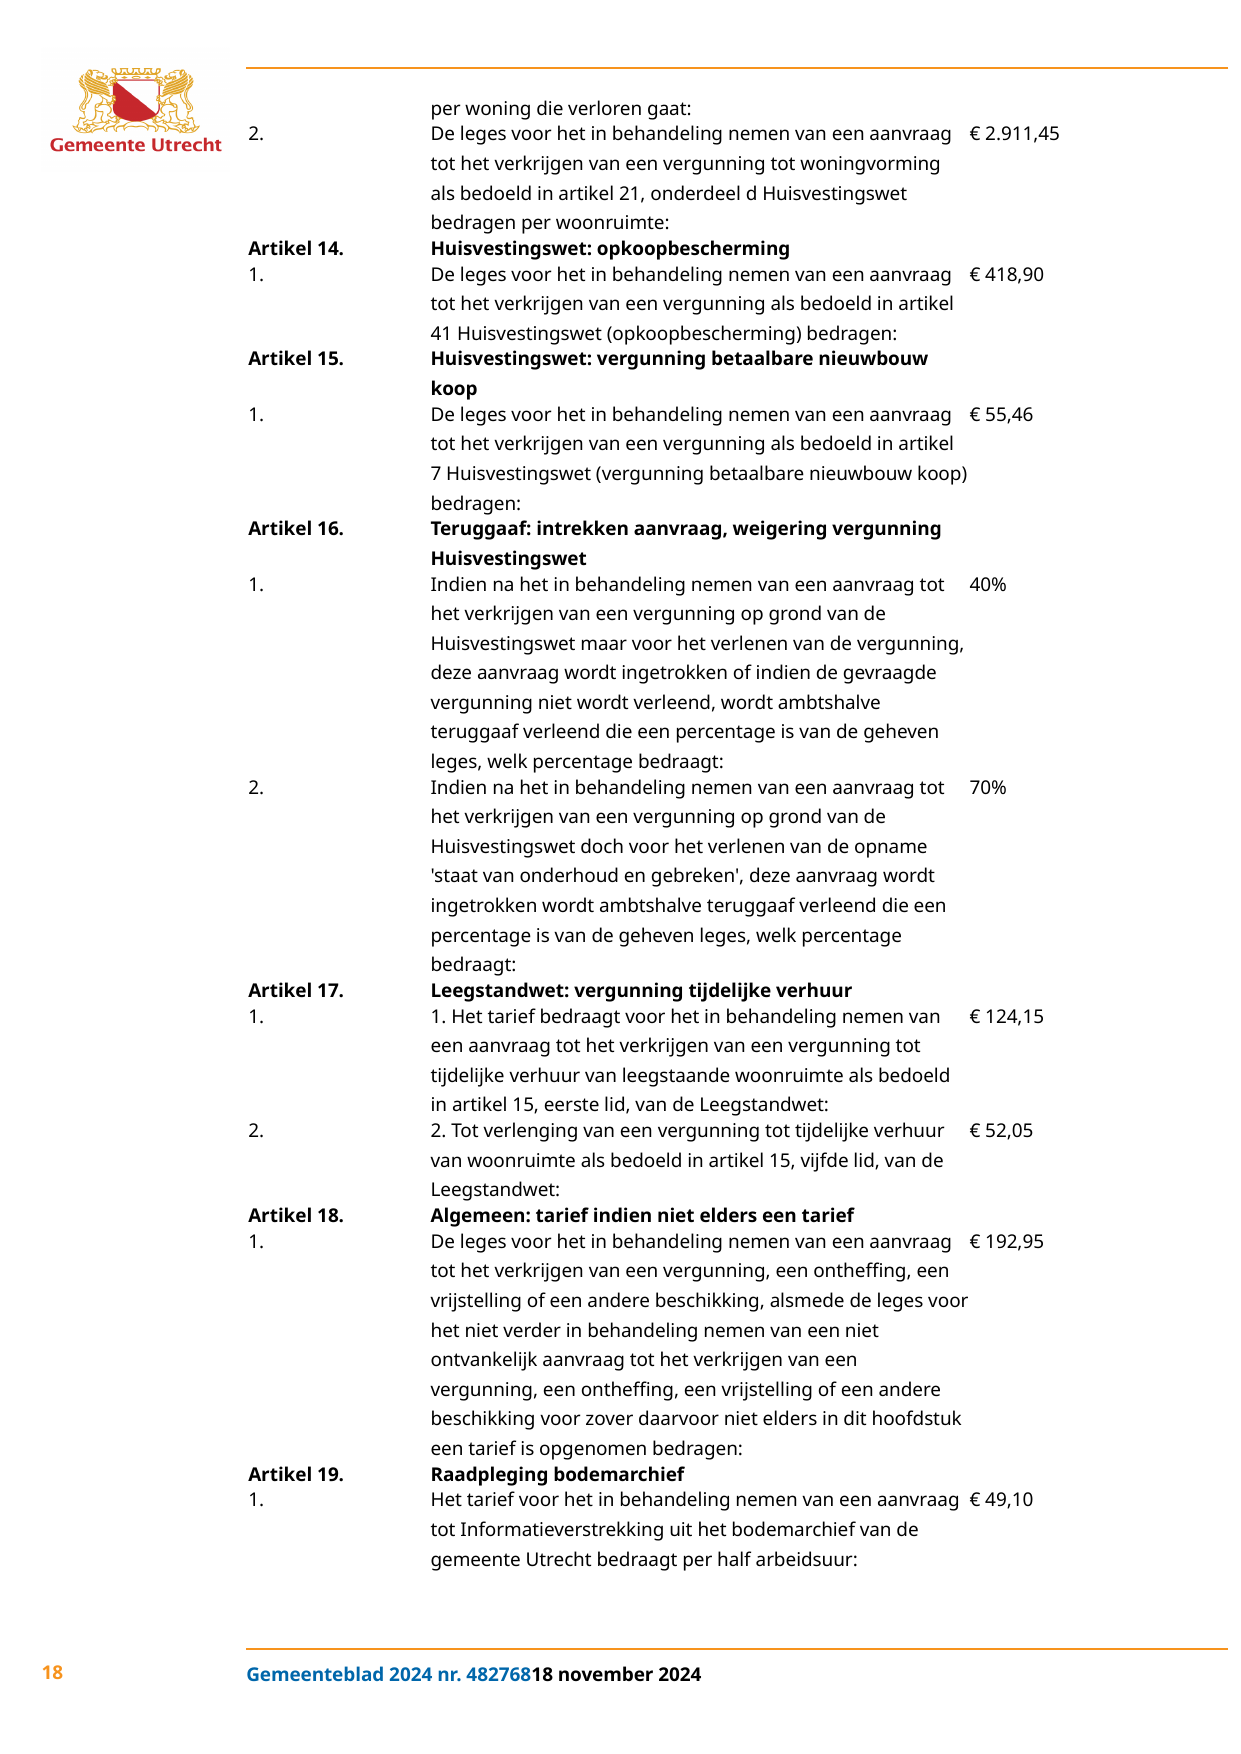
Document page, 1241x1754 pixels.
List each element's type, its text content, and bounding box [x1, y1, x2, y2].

table_cell € 49,10 [969, 1487, 1152, 1571]
table_cell 1. [248, 261, 430, 346]
table_cell Artikel 19. [248, 1461, 430, 1487]
table_cell € 2.911,45 [969, 121, 1152, 235]
table_cell [248, 95, 430, 121]
table_cell Leegstandwet: vergunning tijdelijke verhuur [430, 977, 969, 1003]
table_cell € 52,05 [969, 1118, 1152, 1202]
table_cell 1. [248, 1487, 430, 1571]
table_cell Artikel 15. [248, 346, 430, 401]
table_cell 2. [248, 121, 430, 235]
table_cell Huisvestingswet: opkoopbescherming [430, 235, 969, 261]
table_cell [969, 977, 1152, 1003]
table_cell € 192,95 [969, 1228, 1152, 1461]
table_cell Indien na het in behandeling nemen van een aanvraag tot het verkrijgen van een vergunning op grond van de Huisvestingswet doch voor het verlenen van de opname 'staat van onderhoud en gebreken', deze aanvraag wordt ingetrokken wordt ambtshalve teruggaaf verleend die een percentage is van de geheven leges, welk percentage bedraagt: [430, 774, 969, 977]
table_cell De leges voor het in behandeling nemen van een aanvraag tot het verkrijgen van een vergunning als bedoeld in artikel 7 Huisvestingswet (vergunning betaalbare nieuwbouw koop) bedragen: [430, 401, 969, 515]
table_cell Raadpleging bodemarchief [430, 1461, 969, 1487]
picture [41, 47, 231, 172]
table_cell 1. [248, 1003, 430, 1117]
table_cell € 418,90 [969, 261, 1152, 346]
table_cell Huisvestingswet: vergunning betaalbare nieuwbouw koop [430, 346, 969, 401]
table_cell [969, 1461, 1152, 1487]
table_cell € 55,46 [969, 401, 1152, 515]
table_cell 1. [248, 1228, 430, 1461]
table_cell 2. Tot verlenging van een vergunning tot tijdelijke verhuur van woonruimte als bedoeld in artikel 15, vijfde lid, van de Leegstandwet: [430, 1118, 969, 1202]
table_cell 1. [248, 571, 430, 774]
table_cell 2. [248, 774, 430, 977]
table_cell [969, 95, 1152, 121]
table_cell 70% [969, 774, 1152, 977]
table_cell Artikel 18. [248, 1202, 430, 1228]
table_cell [969, 346, 1152, 401]
table_cell € 124,15 [969, 1003, 1152, 1117]
table_cell Artikel 16. [248, 515, 430, 571]
table_cell [969, 1202, 1152, 1228]
table_cell per woning die verloren gaat: [430, 95, 969, 121]
table_cell Het tarief voor het in behandeling nemen van een aanvraag tot Informatieverstrekking uit het bodemarchief van de gemeente Utrecht bedraagt per half arbeidsuur: [430, 1487, 969, 1571]
table_cell De leges voor het in behandeling nemen van een aanvraag tot het verkrijgen van een vergunning, een ontheffing, een vrijstelling of een andere beschikking, alsmede de leges voor het niet verder in behandeling nemen van een niet ontvankelijk aanvraag tot het verkrijgen van een vergunning, een ontheffing, een vrijstelling of een andere beschikking voor zover daarvoor niet elders in dit hoofdstuk een tarief is opgenomen bedragen: [430, 1228, 969, 1461]
table_cell Artikel 14. [248, 235, 430, 261]
table_cell 1. [248, 401, 430, 515]
table_cell Indien na het in behandeling nemen van een aanvraag tot het verkrijgen van een vergunning op grond van de Huisvestingswet maar voor het verlenen van de vergunning, deze aanvraag wordt ingetrokken of indien de gevraagde vergunning niet wordt verleend, wordt ambtshalve teruggaaf verleend die een percentage is van de geheven leges, welk percentage bedraagt: [430, 571, 969, 774]
table_cell 2. [248, 1118, 430, 1202]
table_cell Algemeen: tarief indien niet elders een tarief [430, 1202, 969, 1228]
table_cell [969, 235, 1152, 261]
table_cell Teruggaaf: intrekken aanvraag, weigering vergunning Huisvestingswet [430, 515, 969, 571]
table_cell Artikel 17. [248, 977, 430, 1003]
table_cell [969, 515, 1152, 571]
table_cell De leges voor het in behandeling nemen van een aanvraag tot het verkrijgen van een vergunning als bedoeld in artikel 41 Huisvestingswet (opkoopbescherming) bedragen: [430, 261, 969, 346]
table_cell De leges voor het in behandeling nemen van een aanvraag tot het verkrijgen van een vergunning tot woningvorming als bedoeld in artikel 21, onderdeel d Huisvestingswet bedragen per woonruimte: [430, 121, 969, 235]
table_cell 1. Het tarief bedraagt voor het in behandeling nemen van een aanvraag tot het verkrijgen van een vergunning tot tijdelijke verhuur van leegstaande woonruimte als bedoeld in artikel 15, eerste lid, van de Leegstandwet: [430, 1003, 969, 1117]
table_cell 40% [969, 571, 1152, 774]
